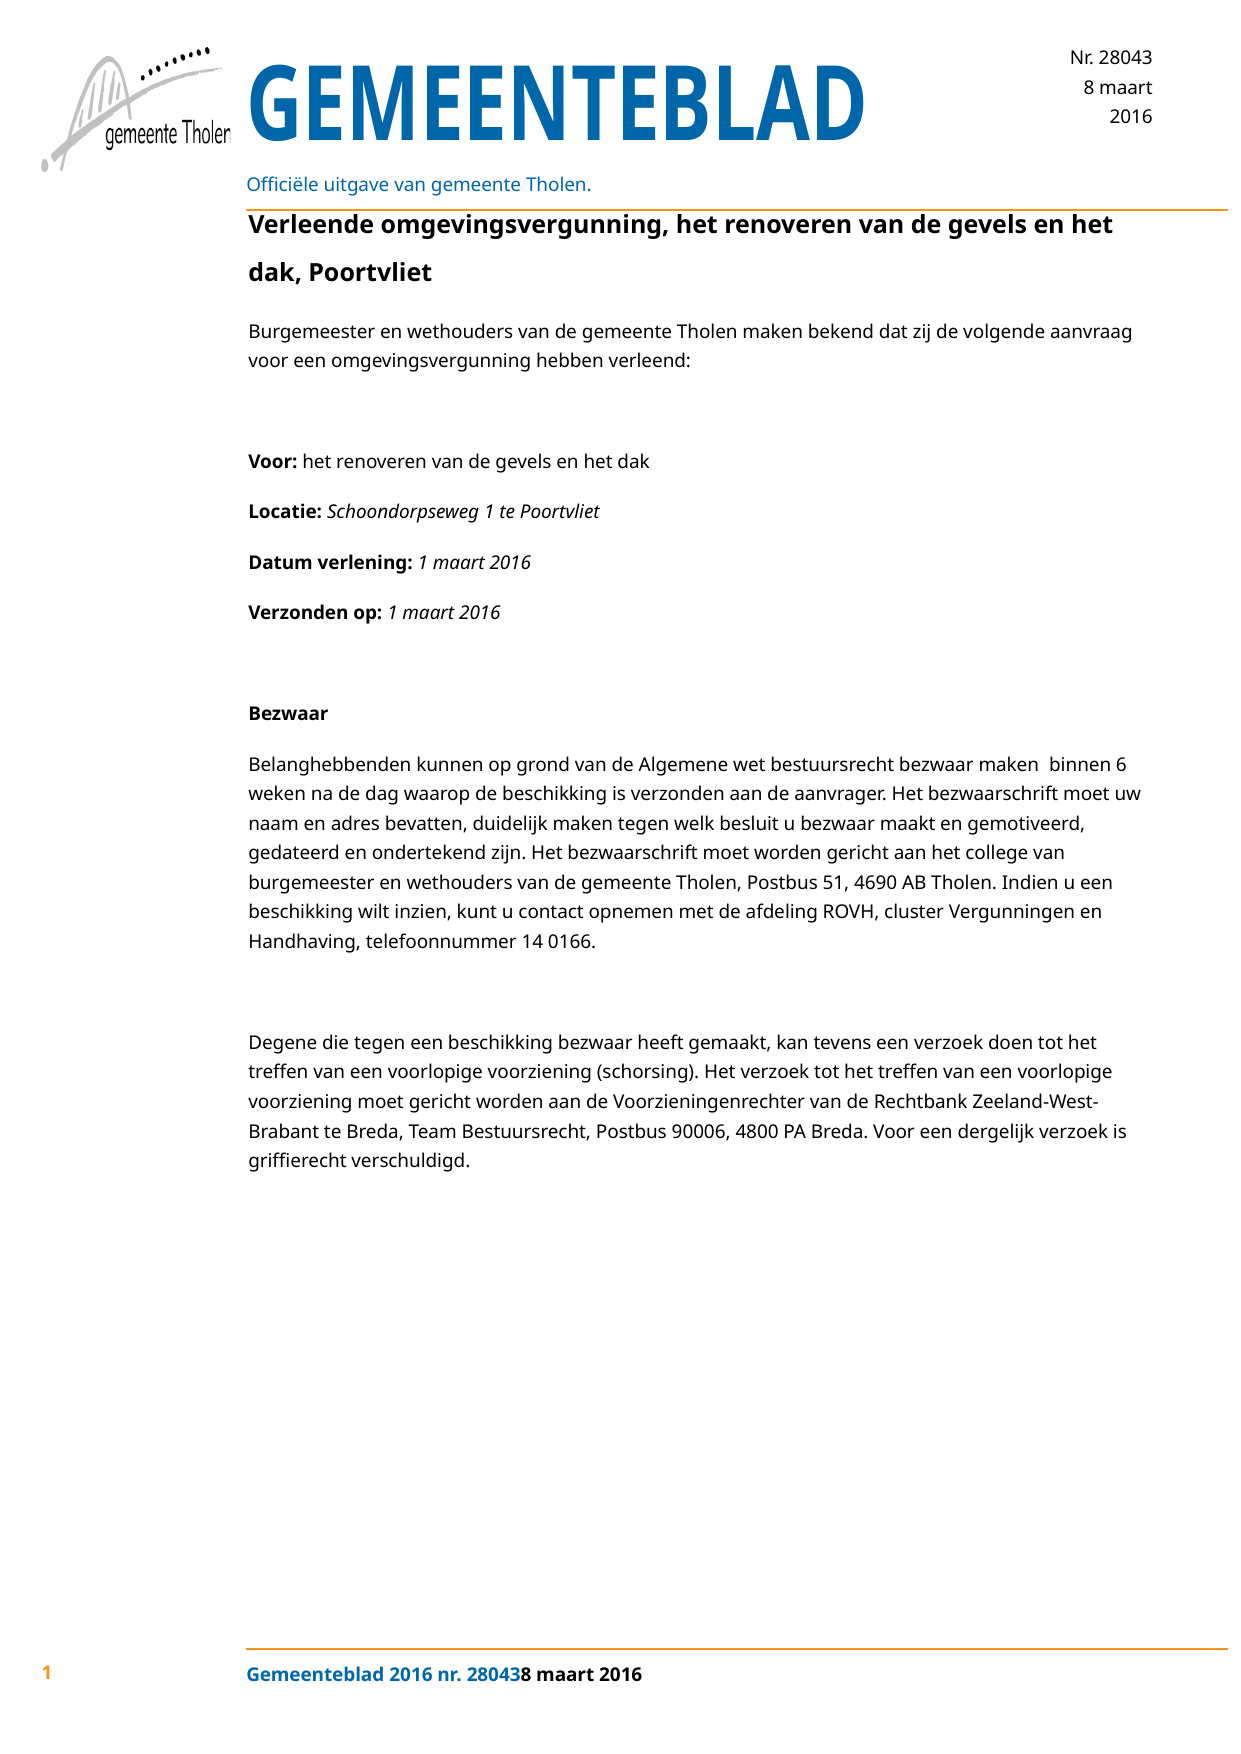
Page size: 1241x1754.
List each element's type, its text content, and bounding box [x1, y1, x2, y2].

text Verleende omgevingsvergunning, het renoveren van de gevels en het dak, Poortvliet [248, 211, 1152, 288]
text Bezwaar [248, 700, 1152, 726]
text Degene die tegen een beschikking bezwaar heeft gemaakt, kan tevens een verzoek doen tot het treffen van een voorlopige voorziening (schorsing). Het verzoek tot het treffen van een voorlopige voorziening moet gericht worden aan de Voorzieningenrechter van de Rechtbank Zeeland-West-Brabant te Breda, Team Bestuursrecht, Postbus 90006, 4800 PA Breda. Voor een dergelijk verzoek is griffierecht verschuldigd. [248, 1029, 1152, 1173]
text Burgemeester en wethouders van de gemeente Tholen maken bekend dat zij de volgende aanvraag voor een omgevingsvergunning hebben verleend: [248, 318, 1152, 373]
text Datum verlening: 1 maart 2016 [248, 549, 1152, 575]
text Verzonden op: 1 maart 2016 [248, 599, 1152, 625]
text Locatie: Schoondorpseweg 1 te Poortvliet [248, 499, 1152, 524]
text Voor: het renoveren van de gevels en het dak [248, 448, 1152, 474]
text Belanghebbenden kunnen op grond van de Algemene wet bestuursrecht bezwaar maken binnen 6 weken na de dag waarop de beschikking is verzonden aan de aanvrager. Het bezwaarschrift moet uw naam en adres bevatten, duidelijk maken tegen welk besluit u bezwaar maakt en gemotiveerd, gedateerd en ondertekend zijn. Het bezwaarschrift moet worden gericht aan het college van burgemeester en wethouders van de gemeente Tholen, Postbus 51, 4690 AB Tholen. Indien u een beschikking wilt inzien, kunt u contact opnemen met de afdeling ROVH, cluster Vergunningen en Handhaving, telefoonnummer 14 0166. [248, 751, 1152, 954]
picture [41, 47, 231, 172]
